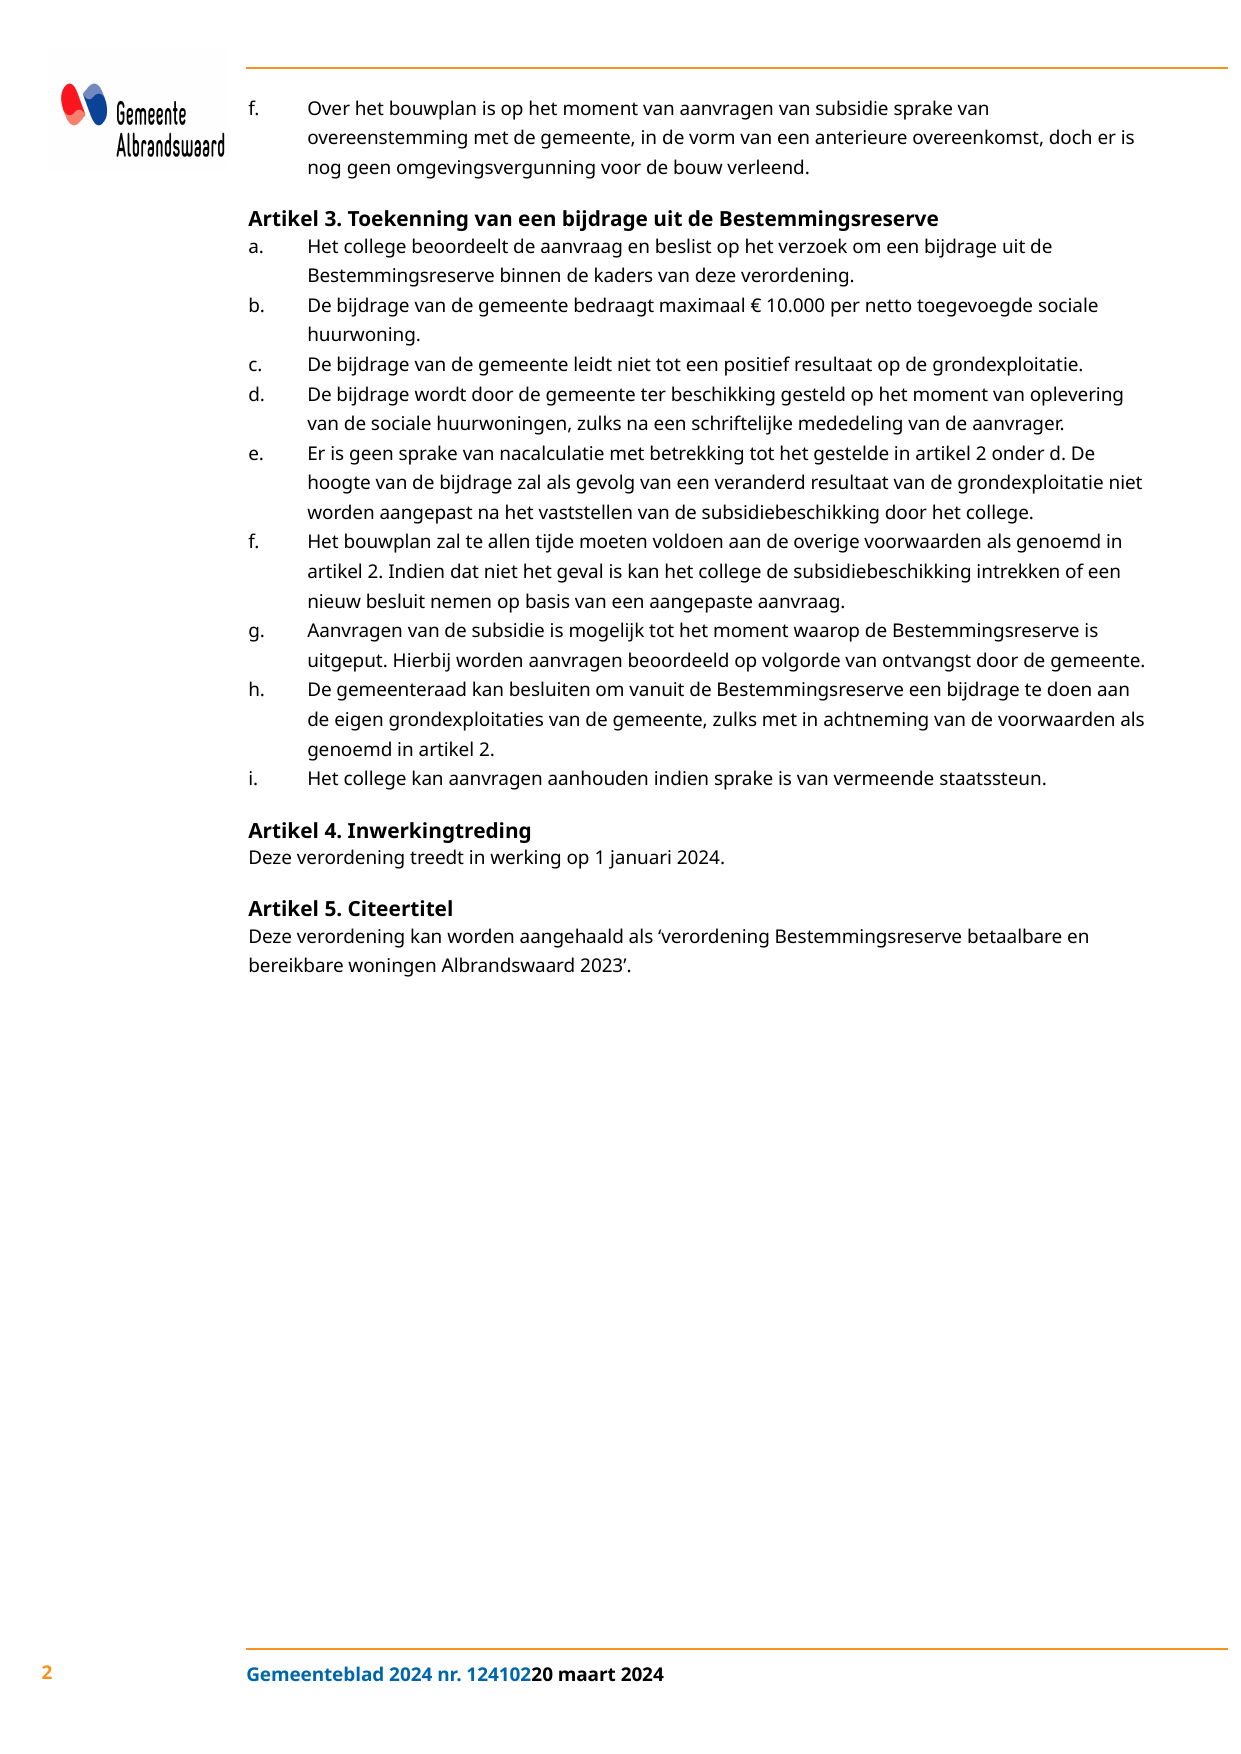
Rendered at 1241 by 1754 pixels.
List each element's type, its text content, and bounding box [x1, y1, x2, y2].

list Het bouwplan zal te allen tijde moeten voldoen aan de overige voorwaarden als genoemd in artikel 2. Indien dat niet het geval is kan het college de subsidiebeschikking intrekken of een nieuw besluit nemen op basis van een aangepaste aanvraag. [248, 529, 1152, 613]
list Het college kan aanvragen aanhouden indien sprake is van vermeende staatssteun. [248, 765, 1152, 791]
list Er is geen sprake van nacalculatie met betrekking tot het gestelde in artikel 2 onder d. De hoogte van de bijdrage zal als gevolg van een veranderd resultaat van de grondexploitatie niet worden aangepast na het vaststellen van de subsidiebeschikking door het college. [248, 440, 1152, 525]
list Het college beoordeelt de aanvraag en beslist op het verzoek om een bijdrage uit de Bestemmingsreserve binnen de kaders van deze verordening. [248, 233, 1152, 288]
list Over het bouwplan is op het moment van aanvragen van subsidie sprake van overeenstemming met de gemeente, in de vorm van een anterieure overeenkomst, doch er is nog geen omgevingsvergunning voor de bouw verleend. [248, 95, 1152, 180]
list De bijdrage wordt door de gemeente ter beschikking gesteld op het moment van oplevering van de sociale huurwoningen, zulks na een schriftelijke mededeling van de aanvrager. [248, 381, 1152, 436]
text Deze verordening kan worden aangehaald als ‘verordening Bestemmingsreserve betaalbare en bereikbare woningen Albrandswaard 2023’. [248, 923, 1152, 978]
text Artikel 4. Inwerkingtreding [248, 816, 1152, 844]
picture [41, 47, 231, 172]
text Deze verordening treedt in werking op 1 januari 2024. [248, 844, 1152, 870]
list Aanvragen van de subsidie is mogelijk tot het moment waarop de Bestemmingsreserve is uitgeput. Hierbij worden aanvragen beoordeeld op volgorde van ontvangst door de gemeente. [248, 617, 1152, 673]
text Artikel 5. Citeertitel [248, 894, 1152, 923]
text Artikel 3. Toekenning van een bijdrage uit de Bestemmingsreserve [248, 204, 1152, 233]
list De bijdrage van de gemeente leidt niet tot een positief resultaat op de grondexploitatie. [248, 351, 1152, 377]
list De gemeenteraad kan besluiten om vanuit de Bestemmingsreserve een bijdrage te doen aan de eigen grondexploitaties van de gemeente, zulks met in achtneming van de voorwaarden als genoemd in artikel 2. [248, 677, 1152, 761]
list De bijdrage van de gemeente bedraagt maximaal € 10.000 per netto toegevoegde sociale huurwoning. [248, 292, 1152, 347]
